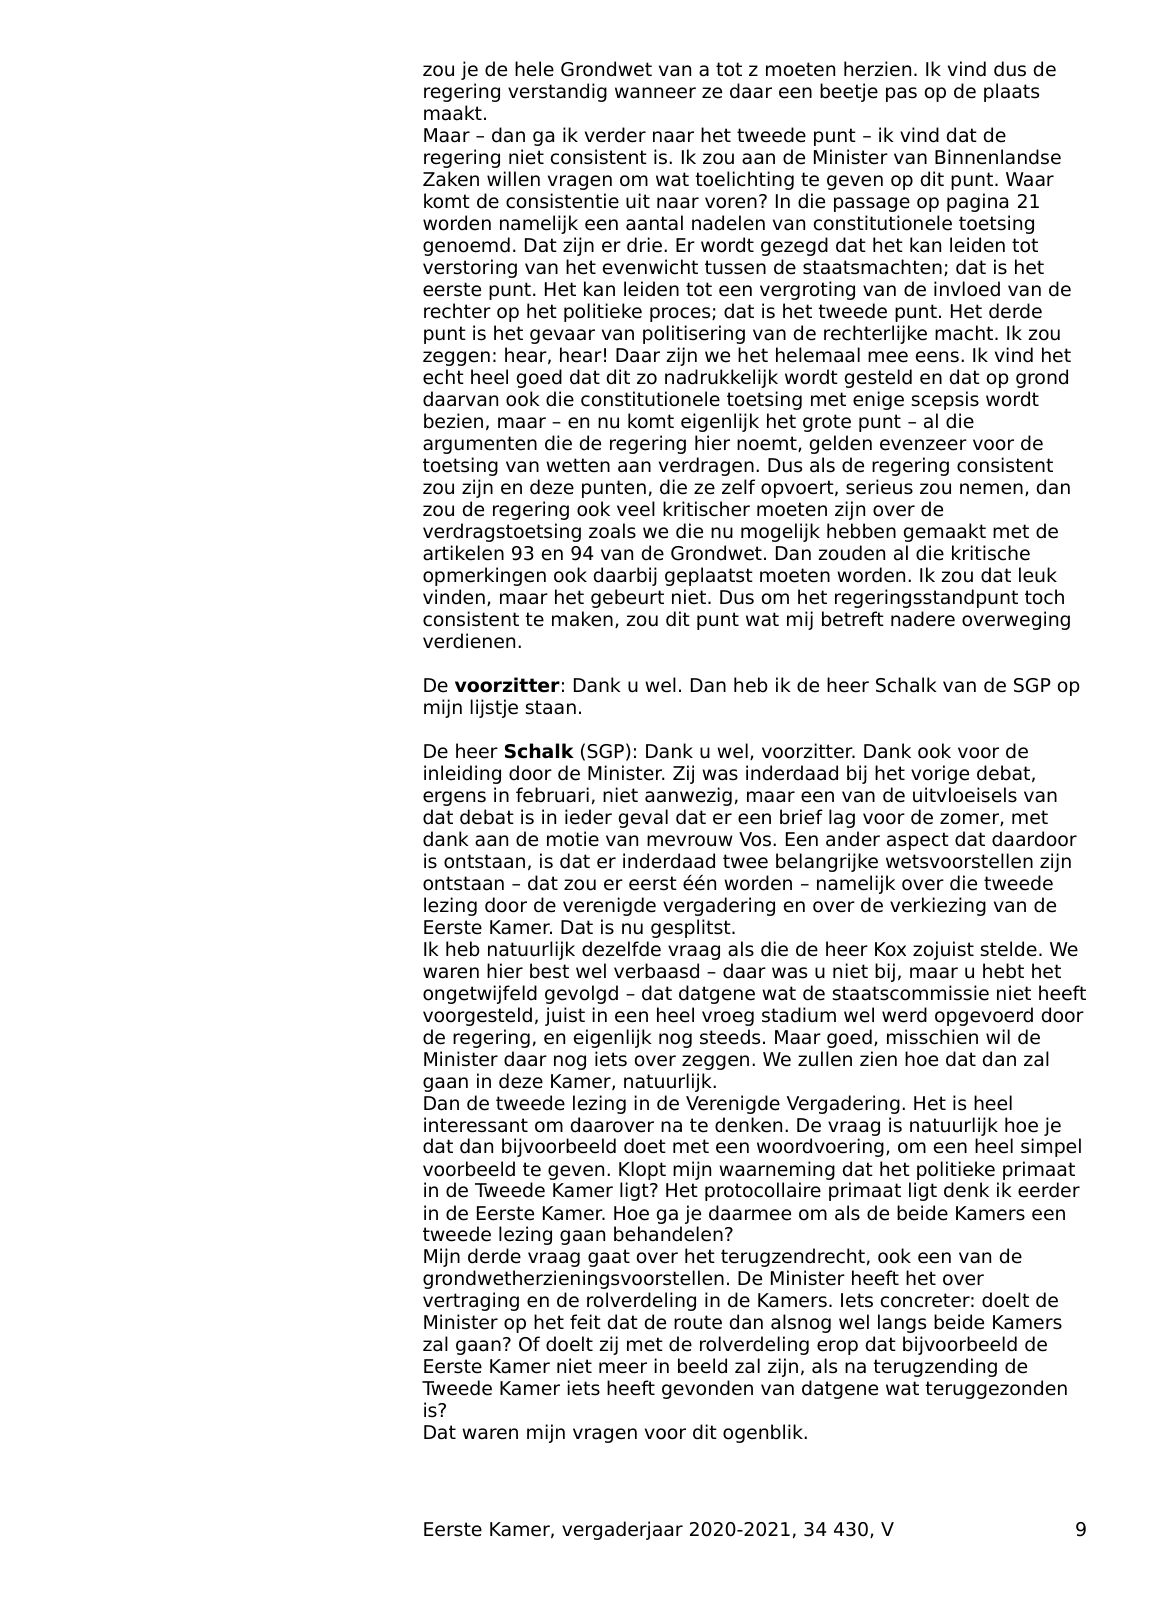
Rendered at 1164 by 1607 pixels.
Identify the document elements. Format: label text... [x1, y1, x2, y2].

text De voorzitter: Dank u wel. Dan heb ik de heer Schalk van de SGP op mijn lijstje staan. [422, 675, 1087, 719]
text Mijn derde vraag gaat over het terugzendrecht, ook een van de grondwetherzieningsvoorstellen. De Minister heeft het over vertraging en de rolverdeling in de Kamers. Iets concreter: doelt de Minister op het feit dat de route dan alsnog wel langs beide Kamers zal gaan? Of doelt zij met de rolverdeling erop dat bijvoorbeeld de Eerste Kamer niet meer in beeld zal zijn, als na terugzending de Tweede Kamer iets heeft gevonden van datgene wat teruggezonden is? [422, 1246, 1087, 1422]
text Dat waren mijn vragen voor dit ogenblik. [422, 1422, 1087, 1444]
text Ik heb natuurlijk dezelfde vraag als die de heer Kox zojuist stelde. We waren hier best wel verbaasd – daar was u niet bij, maar u hebt het ongetwijfeld gevolgd – dat datgene wat de staatscommissie niet heeft voorgesteld, juist in een heel vroeg stadium wel werd opgevoerd door de regering, en eigenlijk nog steeds. Maar goed, misschien wil de Minister daar nog iets over zeggen. We zullen zien hoe dat dan zal gaan in deze Kamer, natuurlijk. [422, 939, 1087, 1092]
text Dan de tweede lezing in de Verenigde Vergadering. Het is heel interessant om daarover na te denken. De vraag is natuurlijk hoe je dat dan bijvoorbeeld doet met een woordvoering, om een heel simpel voorbeeld te geven. Klopt mijn waarneming dat het politieke primaat in de Tweede Kamer ligt? Het protocollaire primaat ligt denk ik eerder in de Eerste Kamer. Hoe ga je daarmee om als de beide Kamers een tweede lezing gaan behandelen? [422, 1092, 1087, 1246]
text zou je de hele Grondwet van a tot z moeten herzien. Ik vind dus de regering verstandig wanneer ze daar een beetje pas op de plaats maakt. [422, 59, 1087, 125]
text Maar – dan ga ik verder naar het tweede punt – ik vind dat de regering niet consistent is. Ik zou aan de Minister van Binnenlandse Zaken willen vragen om wat toelichting te geven op dit punt. Waar komt de consistentie uit naar voren? In die passage op pagina 21 worden namelijk een aantal nadelen van constitutionele toetsing genoemd. Dat zijn er drie. Er wordt gezegd dat het kan leiden tot verstoring van het evenwicht tussen de staatsmachten; dat is het eerste punt. Het kan leiden tot een vergroting van de invloed van de rechter op het politieke proces; dat is het tweede punt. Het derde punt is het gevaar van politisering van de rechterlijke macht. Ik zou zeggen: hear, hear! Daar zijn we het helemaal mee eens. Ik vind het echt heel goed dat dit zo nadrukkelijk wordt gesteld en dat op grond daarvan ook die constitutionele toetsing met enige scepsis wordt bezien, maar – en nu komt eigenlijk het grote punt – al die argumenten die de regering hier noemt, gelden evenzeer voor de toetsing van wetten aan verdragen. Dus als de regering consistent zou zijn en deze punten, die ze zelf opvoert, serieus zou nemen, dan zou de regering ook veel kritischer moeten zijn over de verdragstoetsing zoals we die nu mogelijk hebben gemaakt met de artikelen 93 en 94 van de Grondwet. Dan zouden al die kritische opmerkingen ook daarbij geplaatst moeten worden. Ik zou dat leuk vinden, maar het gebeurt niet. Dus om het regeringsstandpunt toch consistent te maken, zou dit punt wat mij betreft nadere overweging verdienen. [422, 125, 1087, 652]
text De heer Schalk (SGP): Dank u wel, voorzitter. Dank ook voor de inleiding door de Minister. Zij was inderdaad bij het vorige debat, ergens in februari, niet aanwezig, maar een van de uitvloeisels van dat debat is in ieder geval dat er een brief lag voor de zomer, met dank aan de motie van mevrouw Vos. Een ander aspect dat daardoor is ontstaan, is dat er inderdaad twee belangrijke wetsvoorstellen zijn ontstaan – dat zou er eerst één worden – namelijk over die tweede lezing door de verenigde vergadering en over de verkiezing van de Eerste Kamer. Dat is nu gesplitst. [422, 741, 1087, 939]
